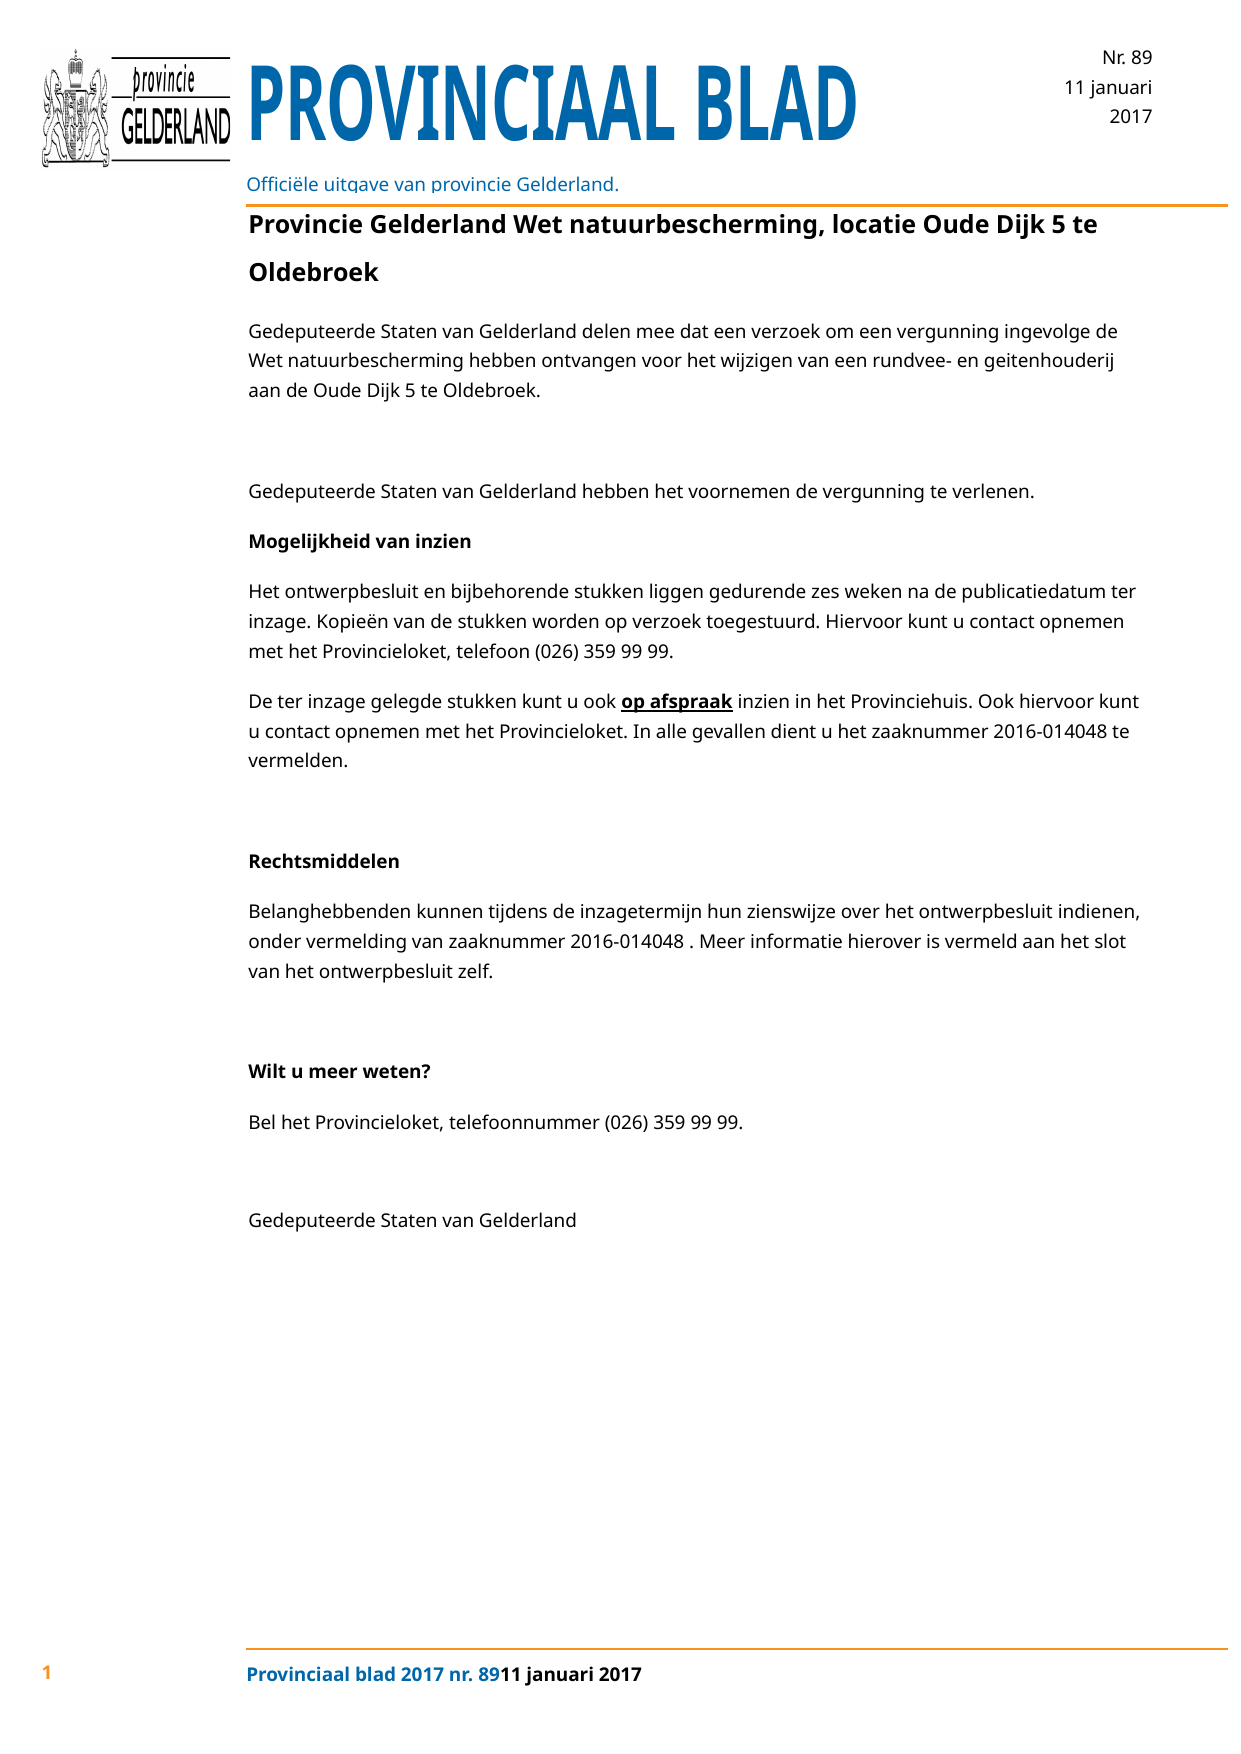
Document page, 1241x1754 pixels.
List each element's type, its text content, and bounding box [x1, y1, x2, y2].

text Bel het Provincieloket, telefoonnummer (026) 359 99 99. [248, 1109, 1152, 1135]
text Provincie Gelderland Wet natuurbescherming, locatie Oude Dijk 5 te Oldebroek [248, 207, 1152, 288]
text Wilt u meer weten? [248, 1059, 1152, 1084]
text Het ontwerpbesluit en bijbehorende stukken liggen gedurende zes weken na de publicatiedatum ter inzage. Kopieën van de stukken worden op verzoek toegestuurd. Hiervoor kunt u contact opnemen met het Provincieloket, telefoon (026) 359 99 99. [248, 579, 1152, 664]
text Mogelijkheid van inzien [248, 528, 1152, 554]
text Rechtsmiddelen [248, 848, 1152, 874]
text Gedeputeerde Staten van Gelderland hebben het voornemen de vergunning te verlenen. [248, 478, 1152, 504]
text De ter inzage gelegde stukken kunt u ook op afspraak inzien in het Provinciehuis. Ook hiervoor kunt u contact opnemen met het Provincieloket. In alle gevallen dient u het zaaknummer 2016-014048 te vermelden. [248, 688, 1152, 773]
picture [41, 47, 231, 172]
text Gedeputeerde Staten van Gelderland delen mee dat een verzoek om een vergunning ingevolge de Wet natuurbescherming hebben ontvangen voor het wijzigen van een rundvee- en geitenhouderij aan de Oude Dijk 5 te Oldebroek. [248, 318, 1152, 403]
text Belanghebbenden kunnen tijdens de inzagetermijn hun zienswijze over het ontwerpbesluit indienen, onder vermelding van zaaknummer 2016-014048 . Meer informatie hierover is vermeld aan het slot van het ontwerpbesluit zelf. [248, 899, 1152, 984]
text Gedeputeerde Staten van Gelderland [248, 1207, 1152, 1233]
